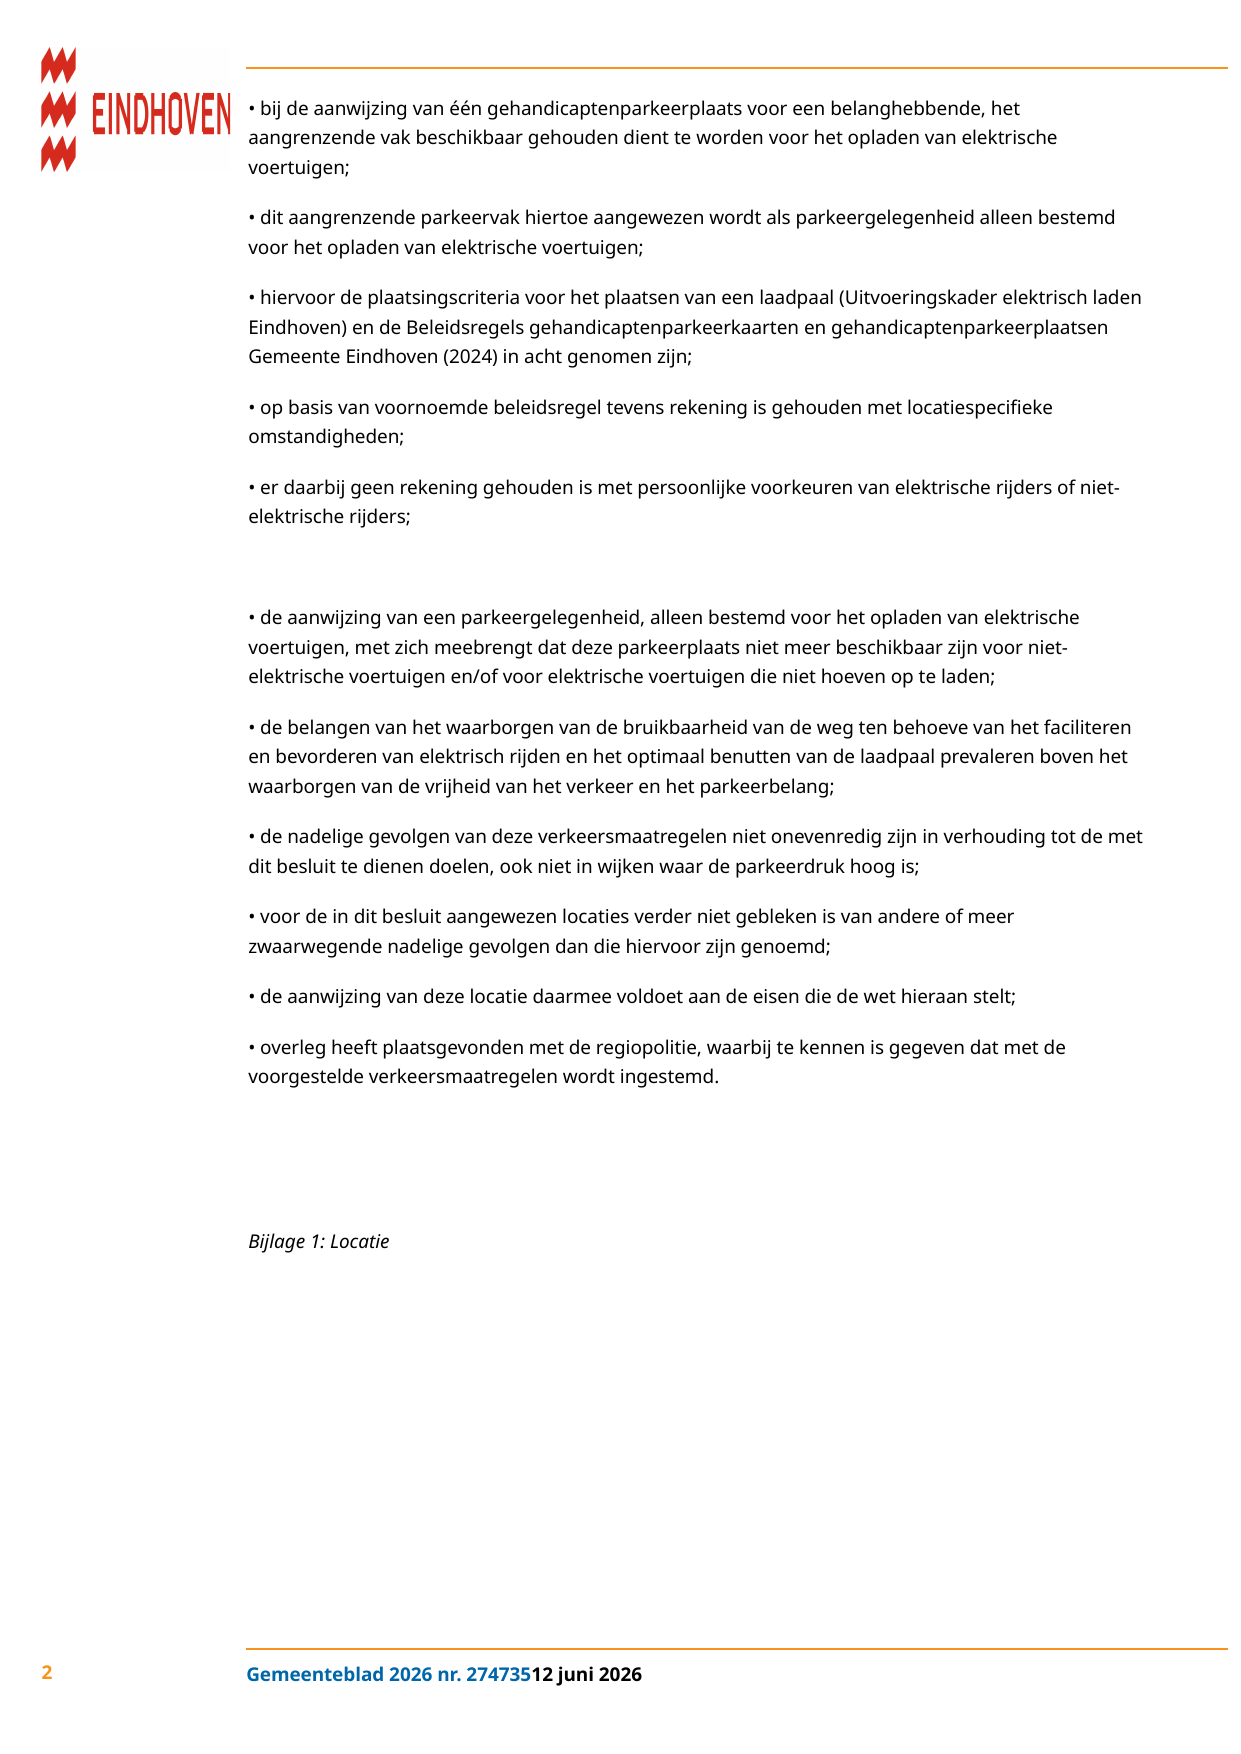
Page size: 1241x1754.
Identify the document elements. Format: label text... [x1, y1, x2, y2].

text • voor de in dit besluit aangewezen locaties verder niet gebleken is van andere of meer zwaarwegende nadelige gevolgen dan die hiervoor zijn genoemd; [248, 903, 1152, 959]
text • dit aangrenzende parkeervak hiertoe aangewezen wordt als parkeergelegenheid alleen bestemd voor het opladen van elektrische voertuigen; [248, 204, 1152, 260]
picture [41, 47, 231, 172]
text • overleg heeft plaatsgevonden met de regiopolitie, waarbij te kennen is gegeven dat met de voorgestelde verkeersmaatregelen wordt ingestemd. [248, 1034, 1152, 1089]
text • op basis van voornoemde beleidsregel tevens rekening is gehouden met locatiespecifieke omstandigheden; [248, 394, 1152, 449]
text • er daarbij geen rekening gehouden is met persoonlijke voorkeuren van elektrische rijders of niet-elektrische rijders; [248, 474, 1152, 529]
text • de aanwijzing van deze locatie daarmee voldoet aan de eisen die de wet hieraan stelt; [248, 983, 1152, 1009]
text • de aanwijzing van een parkeergelegenheid, alleen bestemd voor het opladen van elektrische voertuigen, met zich meebrengt dat deze parkeerplaats niet meer beschikbaar zijn voor niet-elektrische voertuigen en/of voor elektrische voertuigen die niet hoeven op te laden; [248, 604, 1152, 689]
text • de belangen van het waarborgen van de bruikbaarheid van de weg ten behoeve van het faciliteren en bevorderen van elektrisch rijden en het optimaal benutten van de laadpaal prevaleren boven het waarborgen van de vrijheid van het verkeer en het parkeerbelang; [248, 714, 1152, 799]
text Bijlage 1: Locatie [248, 1228, 1152, 1254]
text • bij de aanwijzing van één gehandicaptenparkeerplaats voor een belanghebbende, het aangrenzende vak beschikbaar gehouden dient te worden voor het opladen van elektrische voertuigen; [248, 95, 1152, 180]
text • hiervoor de plaatsingscriteria voor het plaatsen van een laadpaal (Uitvoeringskader elektrisch laden Eindhoven) en de Beleidsregels gehandicaptenparkeerkaarten en gehandicaptenparkeerplaatsen Gemeente Eindhoven (2024) in acht genomen zijn; [248, 284, 1152, 369]
text • de nadelige gevolgen van deze verkeersmaatregelen niet onevenredig zijn in verhouding tot de met dit besluit te dienen doelen, ook niet in wijken waar de parkeerdruk hoog is; [248, 823, 1152, 879]
